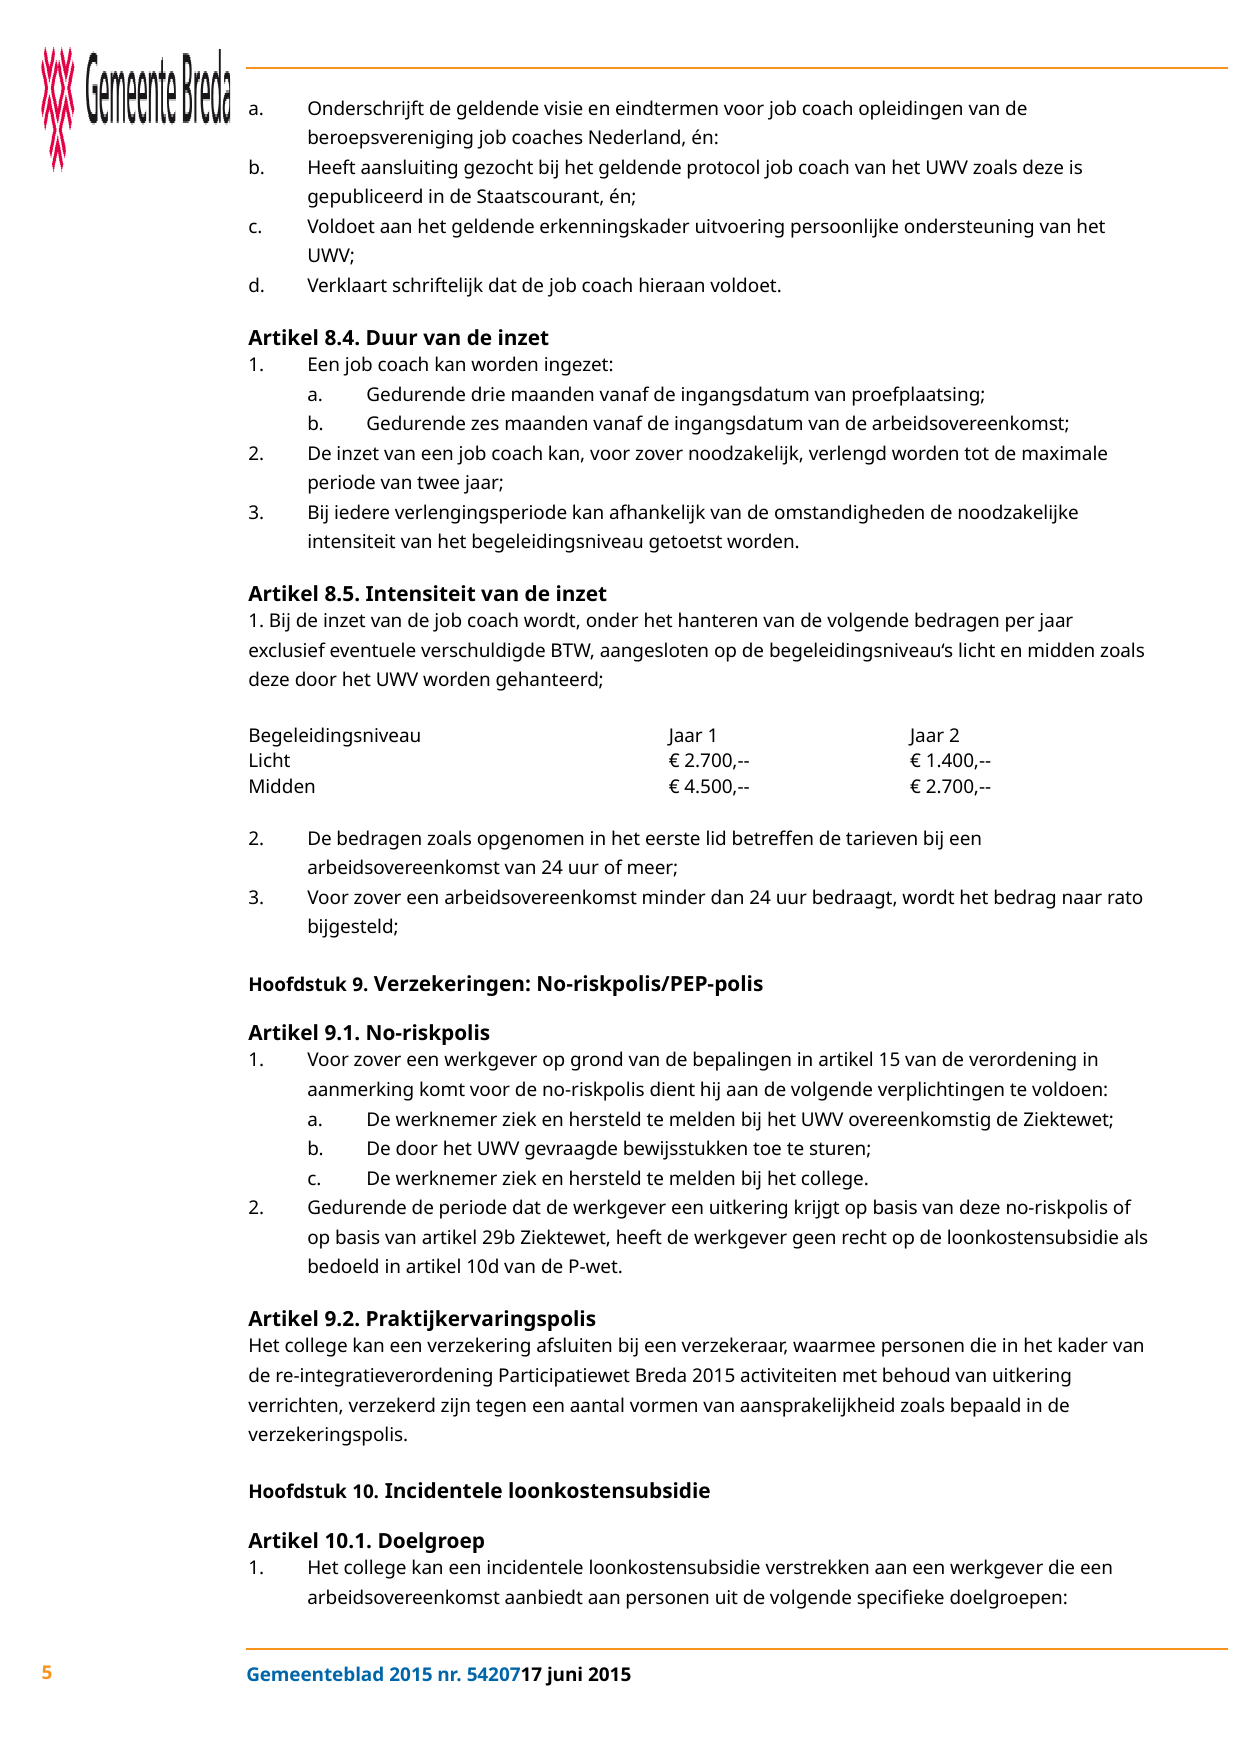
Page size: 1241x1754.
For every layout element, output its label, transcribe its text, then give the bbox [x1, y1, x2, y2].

text 1. Bij de inzet van de job coach wordt, onder het hanteren van de volgende bedragen per jaar exclusief eventuele verschuldigde BTW, aangesloten op de begeleidingsniveau‘s licht en midden zoals deze door het UWV worden gehanteerd; [248, 607, 1152, 692]
table_cell € 4.500,-- [669, 774, 910, 799]
table_header Begeleidingsniveau [248, 722, 668, 748]
list De werknemer ziek en hersteld te melden bij het UWV overeenkomstig de Ziektewet; [307, 1106, 1152, 1132]
list Gedurende drie maanden vanaf de ingangsdatum van proefplaatsing; [307, 381, 1152, 406]
text Artikel 8.5. Intensiteit van de inzet [248, 579, 1152, 607]
list Gedurende zes maanden vanaf de ingangsdatum van de arbeidsovereenkomst; [307, 410, 1152, 436]
list Het college kan een incidentele loonkostensubsidie verstrekken aan een werkgever die een arbeidsovereenkomst aanbiedt aan personen uit de volgende specifieke doelgroepen: [248, 1554, 1152, 1610]
text Artikel 9.2. Praktijkervaringspolis [248, 1304, 1152, 1333]
text Het college kan een verzekering afsluiten bij een verzekeraar, waarmee personen die in het kader van de re-integratieverordening Participatiewet Breda 2015 activiteiten met behoud van uitkering verrichten, verzekerd zijn tegen een aantal vormen van aansprakelijkheid zoals bepaald in de verzekeringspolis. [248, 1333, 1152, 1447]
list Voldoet aan het geldende erkenningskader uitvoering persoonlijke ondersteuning van het UWV; [248, 213, 1152, 268]
list Heeft aansluiting gezocht bij het geldende protocol job coach van het UWV zoals deze is gepubliceerd in de Staatscourant, én; [248, 154, 1152, 209]
picture [41, 47, 231, 172]
table_cell Licht [248, 748, 668, 773]
list De inzet van een job coach kan, voor zover noodzakelijk, verlengd worden tot de maximale periode van twee jaar; [248, 440, 1152, 495]
text Hoofdstuk 10. Incidentele loonkostensubsidie [248, 1477, 1152, 1505]
table_header Jaar 2 [910, 722, 1152, 748]
list Bij iedere verlengingsperiode kan afhankelijk van de omstandigheden de noodzakelijke intensiteit van het begeleidingsniveau getoetst worden. [248, 499, 1152, 554]
table_header Jaar 1 [669, 722, 910, 748]
table_cell € 1.400,-- [910, 748, 1152, 773]
list Voor zover een werkgever op grond van de bepalingen in artikel 15 van de verordening in aanmerking komt voor de no-riskpolis dient hij aan de volgende verplichtingen te voldoen: [248, 1047, 1152, 1102]
text Artikel 10.1. Doelgroep [248, 1526, 1152, 1554]
list Verklaart schriftelijk dat de job coach hieraan voldoet. [248, 272, 1152, 298]
list De bedragen zoals opgenomen in het eerste lid betreffen de tarieven bij een arbeidsovereenkomst van 24 uur of meer; [248, 825, 1152, 880]
table_cell Midden [248, 774, 668, 799]
list Gedurende de periode dat de werkgever een uitkering krijgt op basis van deze no-riskpolis of op basis van artikel 29b Ziektewet, heeft de werkgever geen recht op de loonkostensubsidie als bedoeld in artikel 10d van de P-wet. [248, 1194, 1152, 1279]
list De door het UWV gevraagde bewijsstukken toe te sturen; [307, 1135, 1152, 1161]
list Voor zover een arbeidsovereenkomst minder dan 24 uur bedraagt, wordt het bedrag naar rato bijgesteld; [248, 884, 1152, 939]
list Onderschrijft de geldende visie en eindtermen voor job coach opleidingen van de beroepsvereniging job coaches Nederland, én: [248, 95, 1152, 150]
text Hoofdstuk 9. Verzekeringen: No-riskpolis/PEP-polis [248, 969, 1152, 997]
list De werknemer ziek en hersteld te melden bij het college. [307, 1165, 1152, 1191]
table_cell € 2.700,-- [910, 774, 1152, 799]
text Artikel 9.1. No-riskpolis [248, 1018, 1152, 1047]
table_cell € 2.700,-- [669, 748, 910, 773]
text Artikel 8.4. Duur van de inzet [248, 323, 1152, 351]
list Een job coach kan worden ingezet: [248, 351, 1152, 377]
